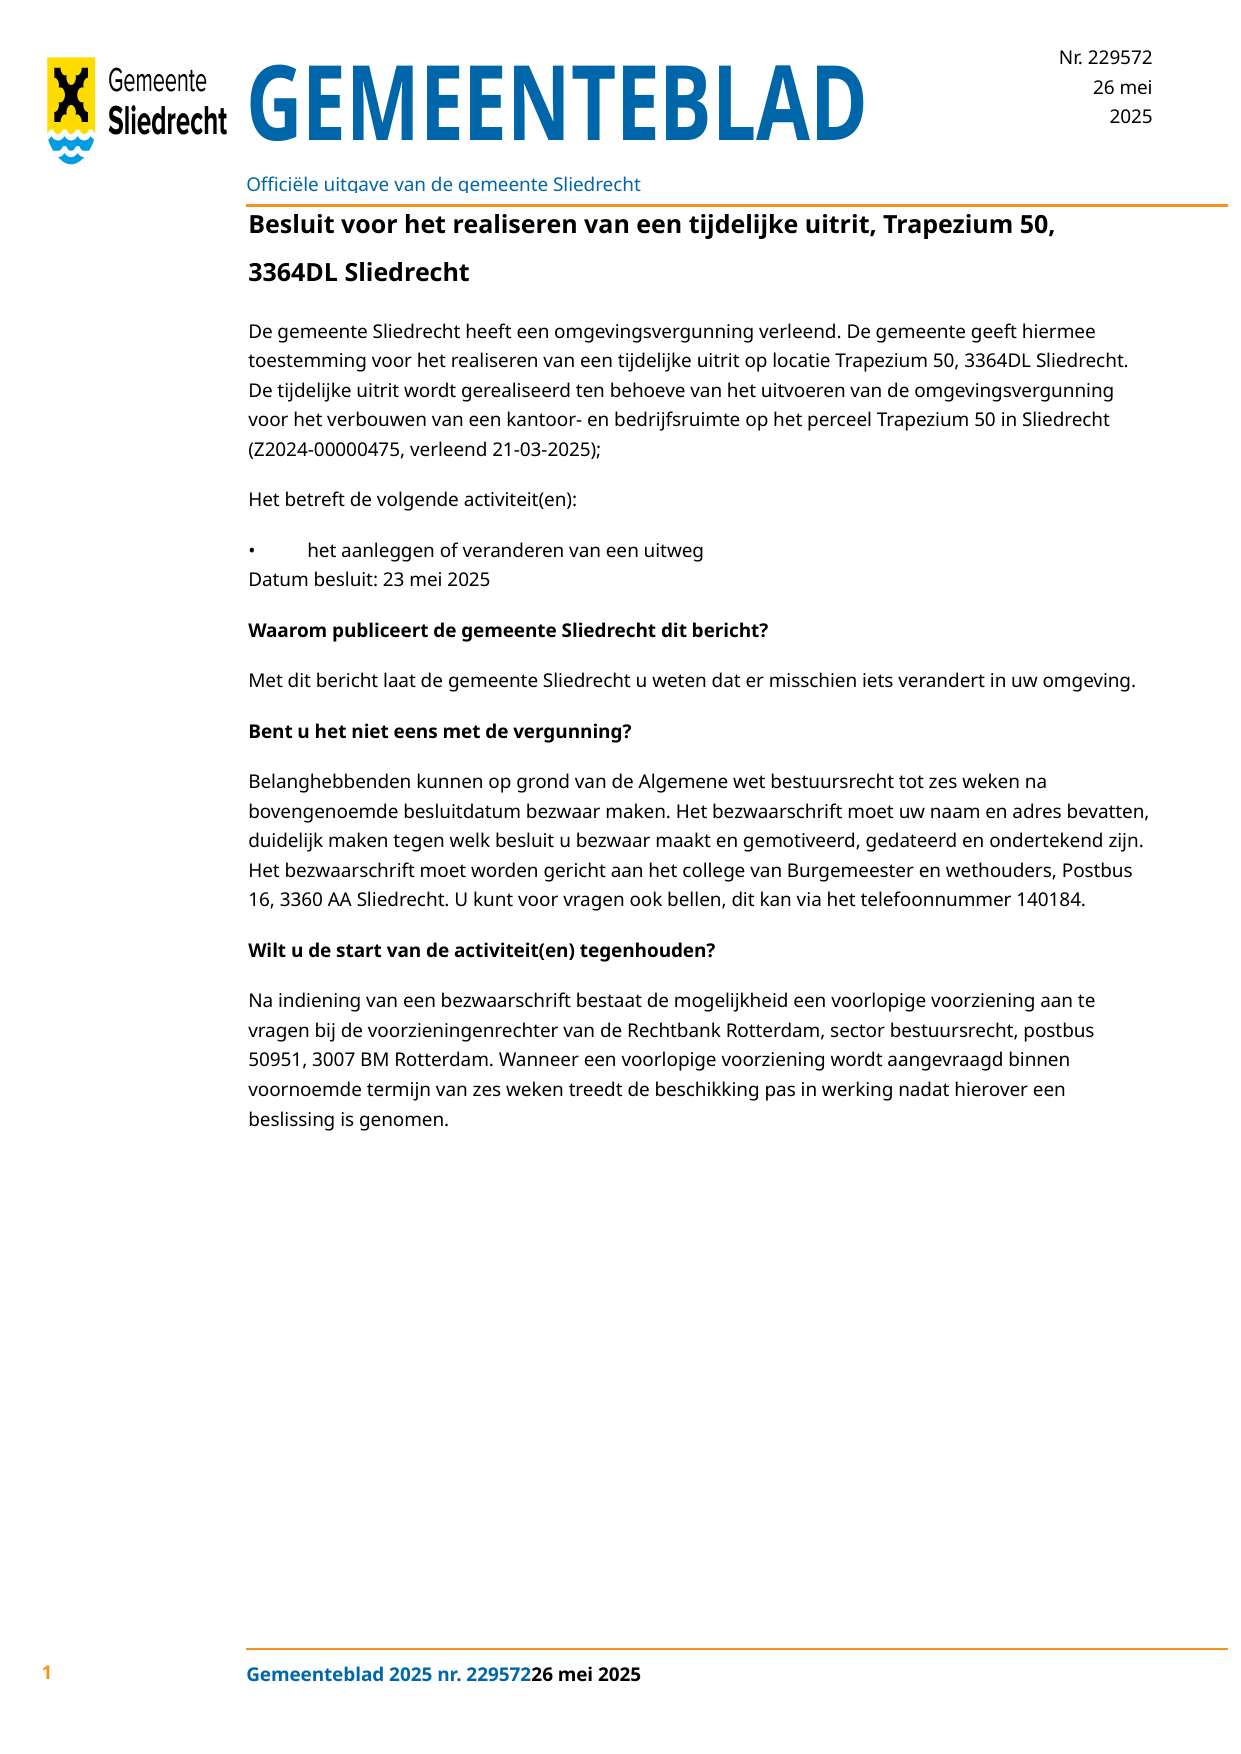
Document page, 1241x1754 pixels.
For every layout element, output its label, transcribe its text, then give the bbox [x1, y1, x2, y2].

text Datum besluit: 23 mei 2025 [248, 567, 1152, 592]
text Met dit bericht laat de gemeente Sliedrecht u weten dat er misschien iets verandert in uw omgeving. [248, 667, 1152, 693]
text Waarom publiceert de gemeente Sliedrecht dit bericht? [248, 617, 1152, 643]
text Het betreft de volgende activiteit(en): [248, 487, 1152, 512]
text Na indiening van een bezwaarschrift bestaat de mogelijkheid een voorlopige voorziening aan te vragen bij de voorzieningenrechter van de Rechtbank Rotterdam, sector bestuursrecht, postbus 50951, 3007 BM Rotterdam. Wanneer een voorlopige voorziening wordt aangevraagd binnen voornoemde termijn van zes weken treedt de beschikking pas in werking nadat hierover een beslissing is genomen. [248, 987, 1152, 1132]
picture [41, 47, 231, 172]
text Besluit voor het realiseren van een tijdelijke uitrit, Trapezium 50, 3364DL Sliedrecht [248, 207, 1152, 288]
list het aanleggen of veranderen van een uitweg [248, 537, 1152, 563]
text De gemeente Sliedrecht heeft een omgevingsvergunning verleend. De gemeente geeft hiermee toestemming voor het realiseren van een tijdelijke uitrit op locatie Trapezium 50, 3364DL Sliedrecht. De tijdelijke uitrit wordt gerealiseerd ten behoeve van het uitvoeren van de omgevingsvergunning voor het verbouwen van een kantoor- en bedrijfsruimte op het perceel Trapezium 50 in Sliedrecht (Z2024-00000475, verleend 21-03-2025); [248, 318, 1152, 462]
text Belanghebbenden kunnen op grond van de Algemene wet bestuursrecht tot zes weken na bovengenoemde besluitdatum bezwaar maken. Het bezwaarschrift moet uw naam en adres bevatten, duidelijk maken tegen welk besluit u bezwaar maakt en gemotiveerd, gedateerd en ondertekend zijn. Het bezwaarschrift moet worden gericht aan het college van Burgemeester en wethouders, Postbus 16, 3360 AA Sliedrecht. U kunt voor vragen ook bellen, dit kan via het telefoonnummer 140184. [248, 768, 1152, 912]
text Wilt u de start van de activiteit(en) tegenhouden? [248, 937, 1152, 963]
text Bent u het niet eens met de vergunning? [248, 718, 1152, 744]
